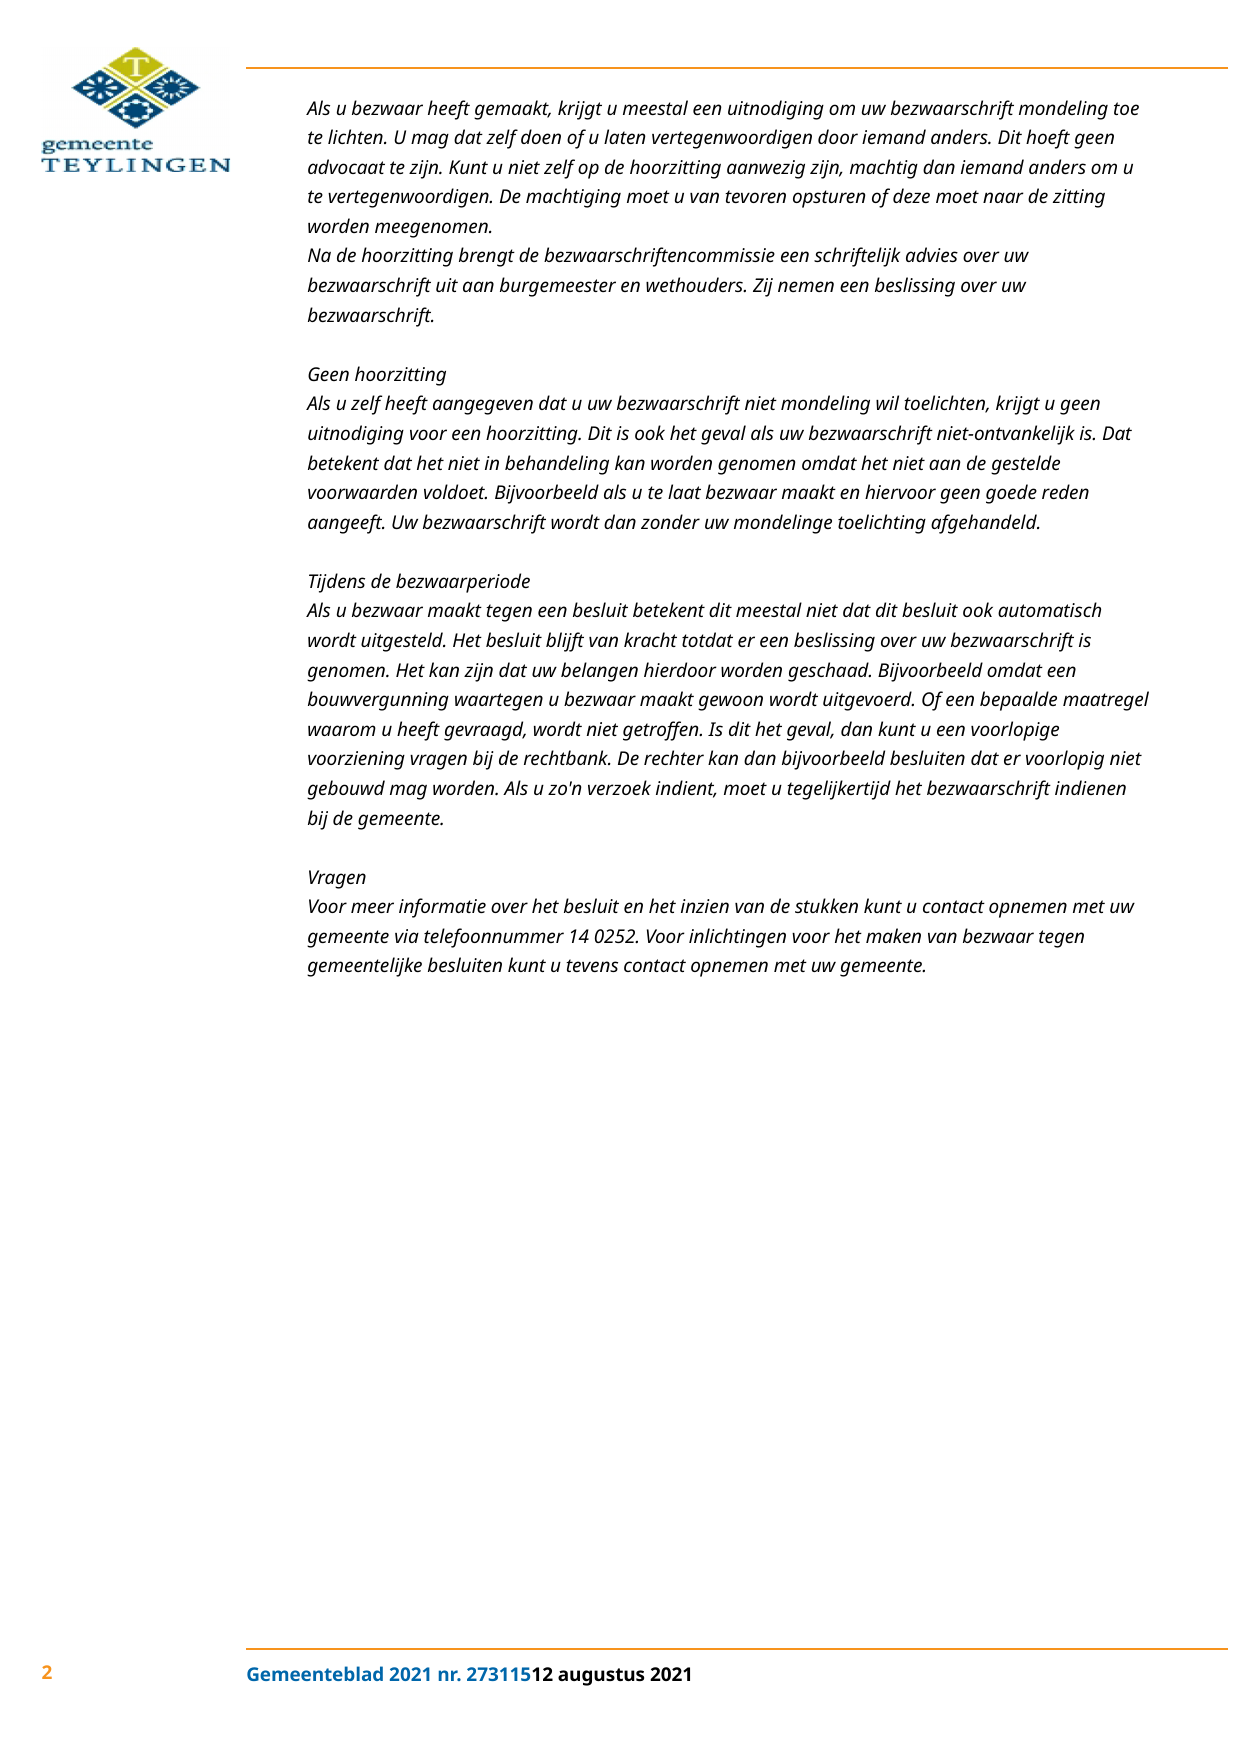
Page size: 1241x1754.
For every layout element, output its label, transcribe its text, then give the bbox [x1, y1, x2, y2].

list Na de hoorzitting brengt de bezwaarschriftencommissie een schriftelijk advies over uw bezwaarschrift uit aan burgemeester en wethouders. Zij nemen een beslissing over uw bezwaarschrift. [248, 243, 1152, 328]
list Als u bezwaar heeft gemaakt, krijgt u meestal een uitnodiging om uw bezwaarschrift mondeling toe te lichten. U mag dat zelf doen of u laten vertegenwoordigen door iemand anders. Dit hoeft geen advocaat te zijn. Kunt u niet zelf op de hoorzitting aanwezig zijn, machtig dan iemand anders om u te vertegenwoordigen. De machtiging moet u van tevoren opsturen of deze moet naar de zitting worden meegenomen. [248, 95, 1152, 239]
picture [41, 47, 231, 172]
list Geen hoorzitting [248, 361, 1152, 387]
list Tijdens de bezwaarperiode [248, 568, 1152, 594]
list Als u zelf heeft aangegeven dat u uw bezwaarschrift niet mondeling wil toelichten, krijgt u geen uitnodiging voor een hoorzitting. Dit is ook het geval als uw bezwaarschrift niet-ontvankelijk is. Dat betekent dat het niet in behandeling kan worden genomen omdat het niet aan de gestelde voorwaarden voldoet. Bijvoorbeeld als u te laat bezwaar maakt en hiervoor geen goede reden aangeeft. Uw bezwaarschrift wordt dan zonder uw mondelinge toelichting afgehandeld. [248, 391, 1152, 535]
list Voor meer informatie over het besluit en het inzien van de stukken kunt u contact opnemen met uw gemeente via telefoonnummer 14 0252. Voor inlichtingen voor het maken van bezwaar tegen gemeentelijke besluiten kunt u tevens contact opnemen met uw gemeente. [248, 893, 1152, 978]
list Als u bezwaar maakt tegen een besluit betekent dit meestal niet dat dit besluit ook automatisch wordt uitgesteld. Het besluit blijft van kracht totdat er een beslissing over uw bezwaarschrift is genomen. Het kan zijn dat uw belangen hierdoor worden geschaad. Bijvoorbeeld omdat een bouwvergunning waartegen u bezwaar maakt gewoon wordt uitgevoerd. Of een bepaalde maatregel waarom u heeft gevraagd, wordt niet getroffen. Is dit het geval, dan kunt u een voorlopige voorziening vragen bij de rechtbank. De rechter kan dan bijvoorbeeld besluiten dat er voorlopig niet gebouwd mag worden. Als u zo'n verzoek indient, moet u tegelijkertijd het bezwaarschrift indienen bij de gemeente. [248, 598, 1152, 831]
list Vragen [248, 864, 1152, 890]
